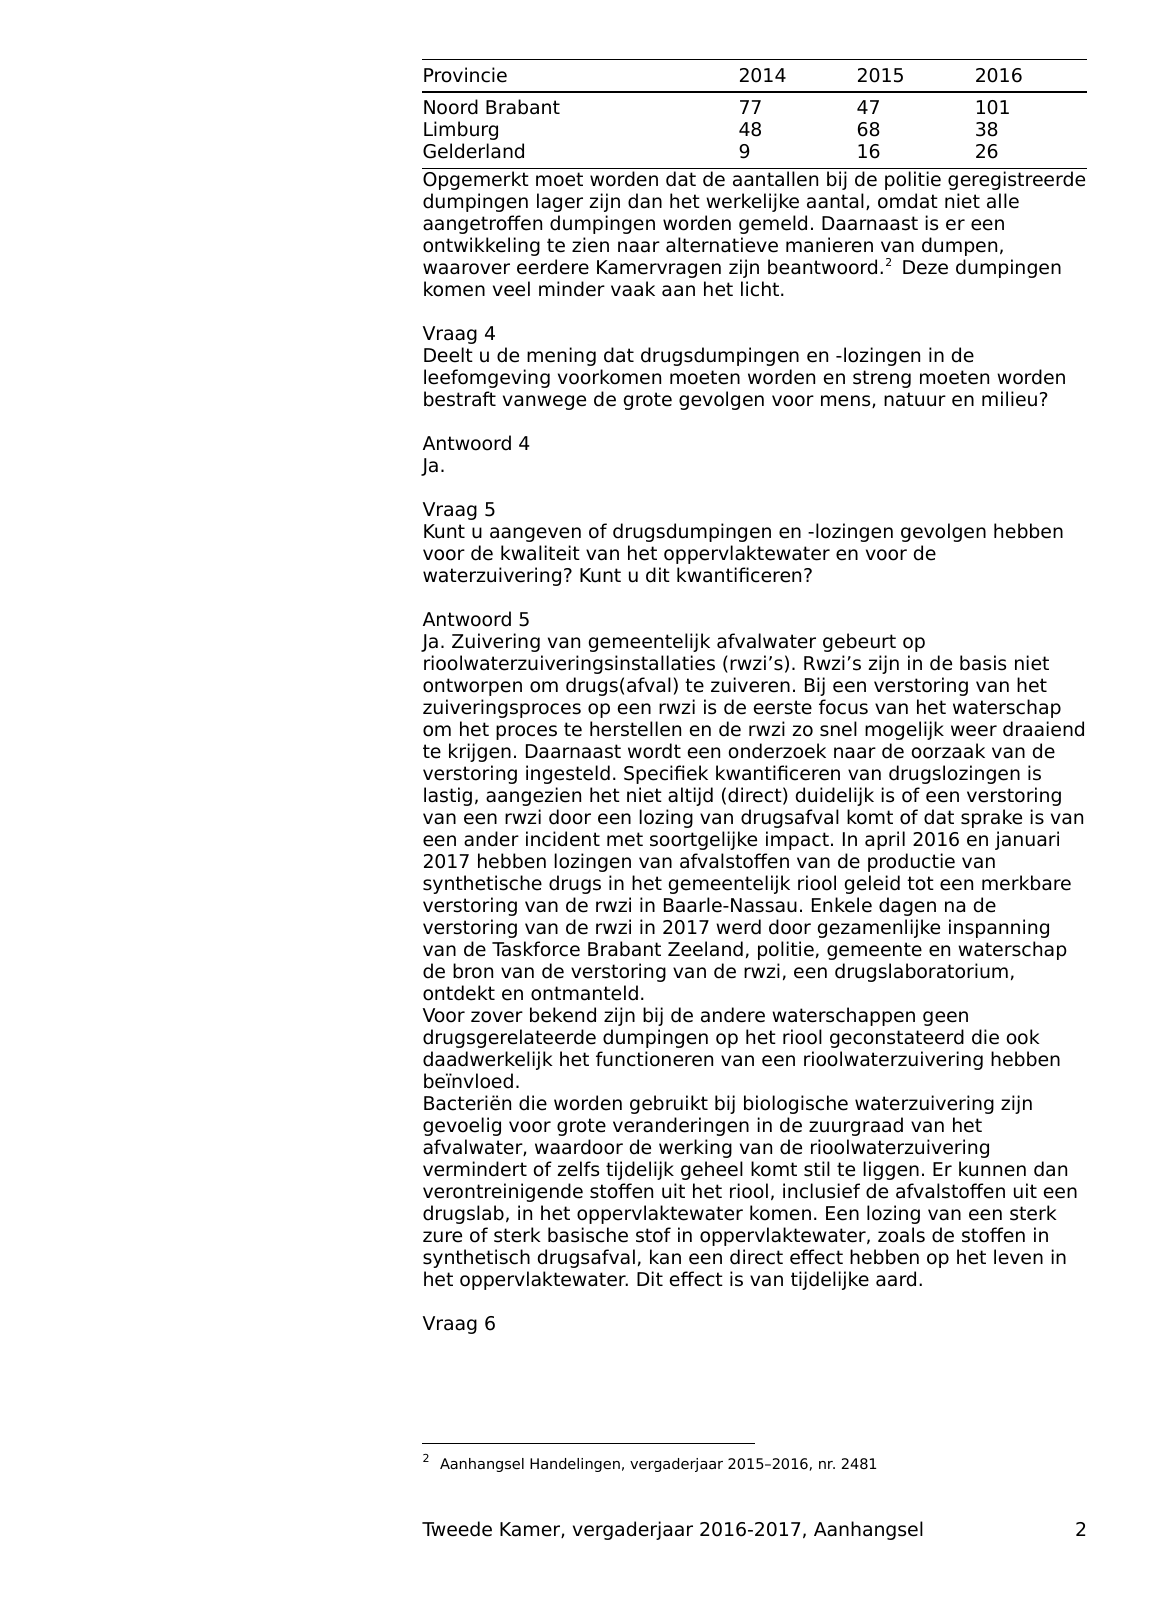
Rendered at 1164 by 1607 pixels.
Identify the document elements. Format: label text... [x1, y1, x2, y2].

text Ja. [422, 455, 1087, 477]
text Antwoord 5 [422, 609, 1087, 631]
table_cell 9 [732, 141, 850, 168]
table_header 2015 [850, 60, 968, 91]
text Ja. Zuivering van gemeentelijk afvalwater gebeurt op rioolwaterzuiveringsinstallaties (rwzi’s). Rwzi’s zijn in de basis niet ontworpen om drugs(afval) te zuiveren. Bij een verstoring van het zuiveringsproces op een rwzi is de eerste focus van het waterschap om het proces te herstellen en de rwzi zo snel mogelijk weer draaiend te krijgen. Daarnaast wordt een onderzoek naar de oorzaak van de verstoring ingesteld. Specifiek kwantificeren van drugslozingen is lastig, aangezien het niet altijd (direct) duidelijk is of een verstoring van een rwzi door een lozing van drugsafval komt of dat sprake is van een ander incident met soortgelijke impact. In april 2016 en januari 2017 hebben lozingen van afvalstoffen van de productie van synthetische drugs in het gemeentelijk riool geleid tot een merkbare verstoring van de rwzi in Baarle-Nassau. Enkele dagen na de verstoring van de rwzi in 2017 werd door gezamenlijke inspanning van de Taskforce Brabant Zeeland, politie, gemeente en waterschap de bron van de verstoring van de rwzi, een drugslaboratorium, ontdekt en ontmanteld. [422, 631, 1087, 1005]
table_cell 26 [969, 141, 1087, 168]
text Opgemerkt moet worden dat de aantallen bij de politie geregistreerde dumpingen lager zijn dan het werkelijke aantal, omdat niet alle aangetroffen dumpingen worden gemeld. Daarnaast is er een ontwikkeling te zien naar alternatieve manieren van dumpen, waarover eerdere Kamervragen zijn beantwoord. Deze dumpingen komen veel minder vaak aan het licht. [422, 169, 1087, 301]
table_cell 68 [850, 119, 968, 141]
text Antwoord 4 [422, 433, 1087, 455]
table_header 2016 [969, 60, 1087, 91]
table_cell Noord Brabant [422, 93, 732, 119]
table_cell 77 [732, 93, 850, 119]
table_cell 38 [969, 119, 1087, 141]
text Aanhangsel Handelingen, vergaderjaar 2015–2016, nr. 2481 [422, 1452, 1087, 1474]
text Voor zover bekend zijn bij de andere waterschappen geen drugsgerelateerde dumpingen op het riool geconstateerd die ook daadwerkelijk het functioneren van een rioolwaterzuivering hebben beïnvloed. [422, 1005, 1087, 1093]
table_header 2014 [732, 60, 850, 91]
text Deelt u de mening dat drugsdumpingen en -lozingen in de leefomgeving voorkomen moeten worden en streng moeten worden bestraft vanwege de grote gevolgen voor mens, natuur en milieu? [422, 345, 1087, 411]
table_header Provincie [422, 60, 732, 91]
table_cell Limburg [422, 119, 732, 141]
text Kunt u aangeven of drugsdumpingen en -lozingen gevolgen hebben voor de kwaliteit van het oppervlaktewater en voor de waterzuivering? Kunt u dit kwantificeren? [422, 521, 1087, 587]
text Vraag 5 [422, 499, 1087, 521]
table_cell 47 [850, 93, 968, 119]
table_cell Gelderland [422, 141, 732, 168]
text Vraag 6 [422, 1313, 1087, 1335]
table_cell 48 [732, 119, 850, 141]
table_cell 101 [969, 93, 1087, 119]
table_cell 16 [850, 141, 968, 168]
text Vraag 4 [422, 323, 1087, 345]
text Bacteriën die worden gebruikt bij biologische waterzuivering zijn gevoelig voor grote veranderingen in de zuurgraad van het afvalwater, waardoor de werking van de rioolwaterzuivering vermindert of zelfs tijdelijk geheel komt stil te liggen. Er kunnen dan verontreinigende stoffen uit het riool, inclusief de afvalstoffen uit een drugslab, in het oppervlaktewater komen. Een lozing van een sterk zure of sterk basische stof in oppervlaktewater, zoals de stoffen in synthetisch drugsafval, kan een direct effect hebben op het leven in het oppervlaktewater. Dit effect is van tijdelijke aard. [422, 1093, 1087, 1291]
